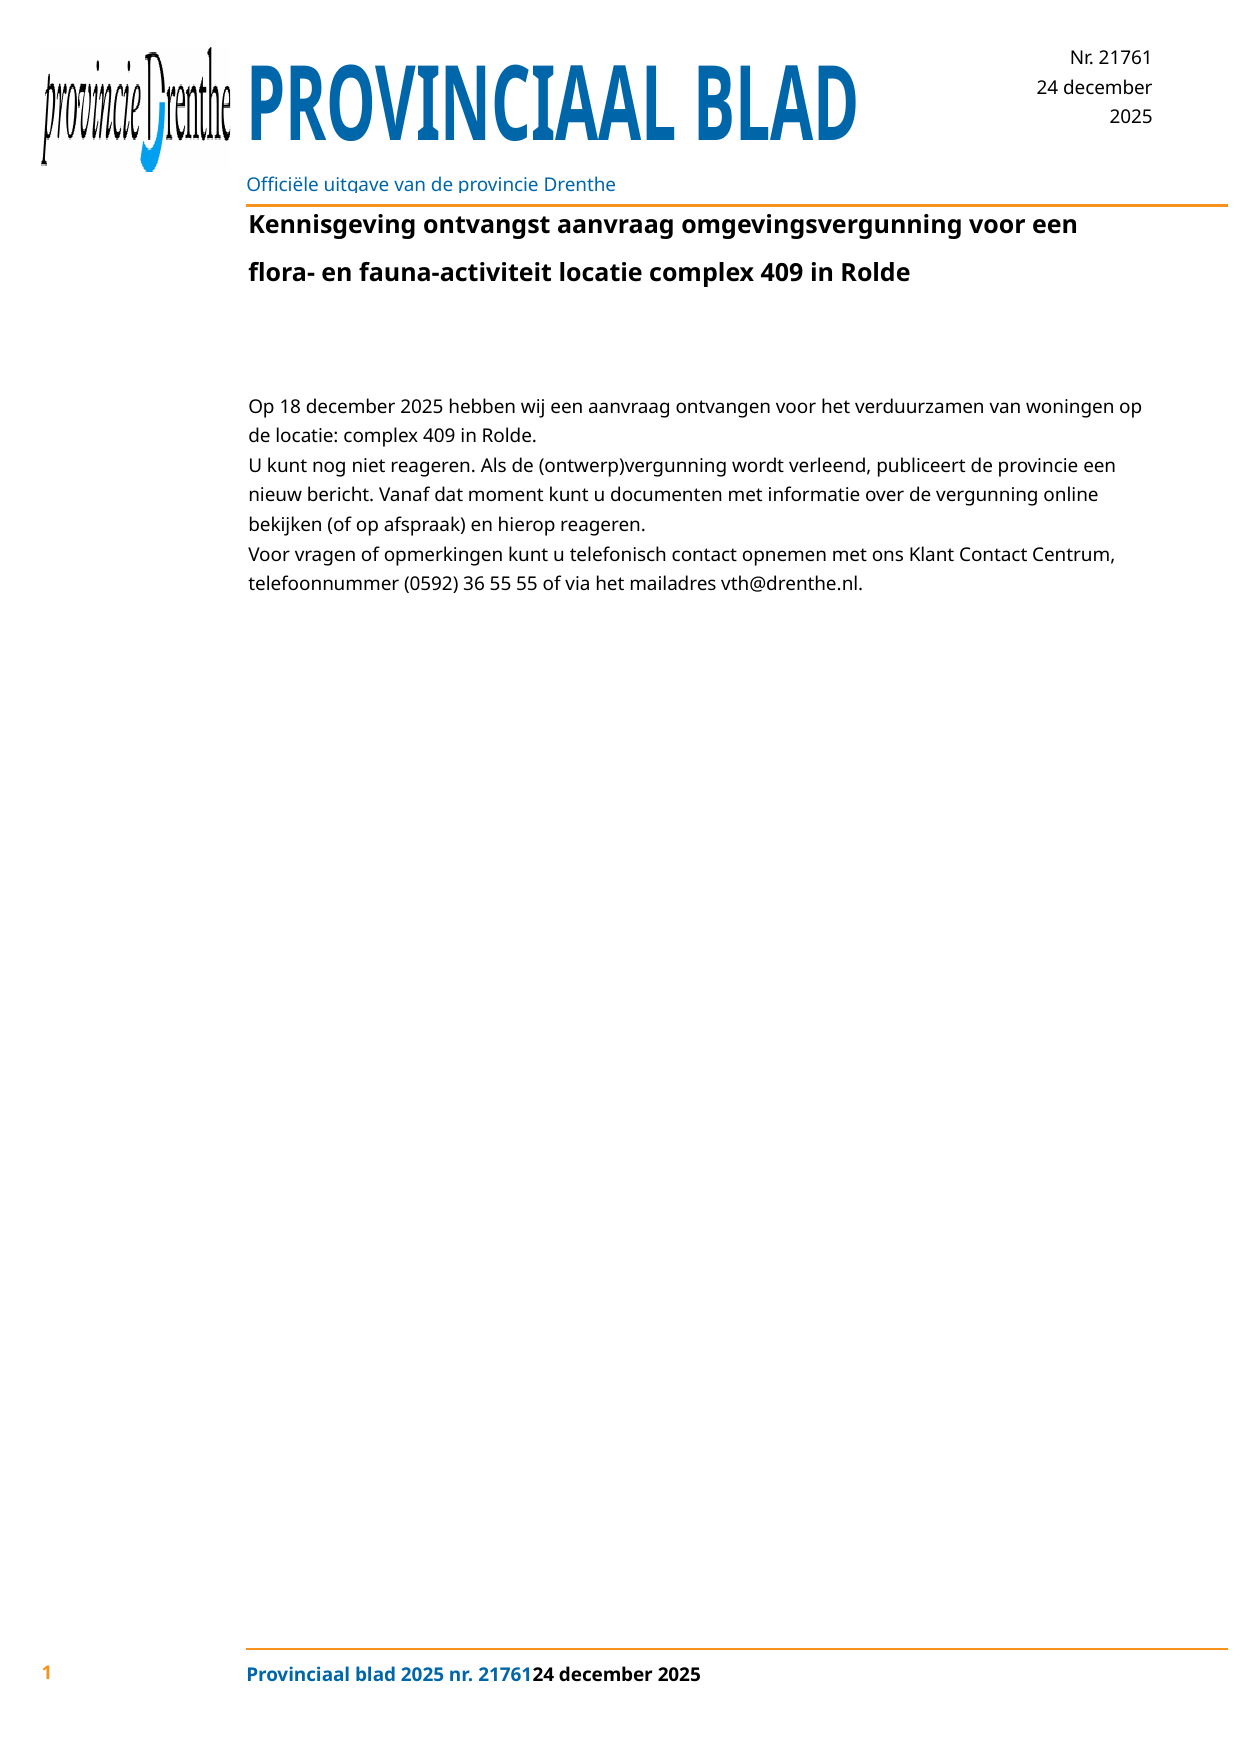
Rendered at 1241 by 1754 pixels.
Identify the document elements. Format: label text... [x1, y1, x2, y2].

text Kennisgeving ontvangst aanvraag omgevingsvergunning voor een flora- en fauna-activiteit locatie complex 409 in Rolde [248, 207, 1152, 288]
text Op 18 december 2025 hebben wij een aanvraag ontvangen voor het verduurzamen van woningen op de locatie: complex 409 in Rolde. [248, 393, 1152, 448]
text U kunt nog niet reageren. Als de (ontwerp)vergunning wordt verleend, publiceert de provincie een nieuw bericht. Vanaf dat moment kunt u documenten met informatie over de vergunning online bekijken (of op afspraak) en hierop reageren. [248, 452, 1152, 537]
text Voor vragen of opmerkingen kunt u telefonisch contact opnemen met ons Klant Contact Centrum, telefoonnummer (0592) 36 55 55 of via het mailadres vth@drenthe.nl. [248, 541, 1152, 596]
picture [41, 47, 231, 172]
